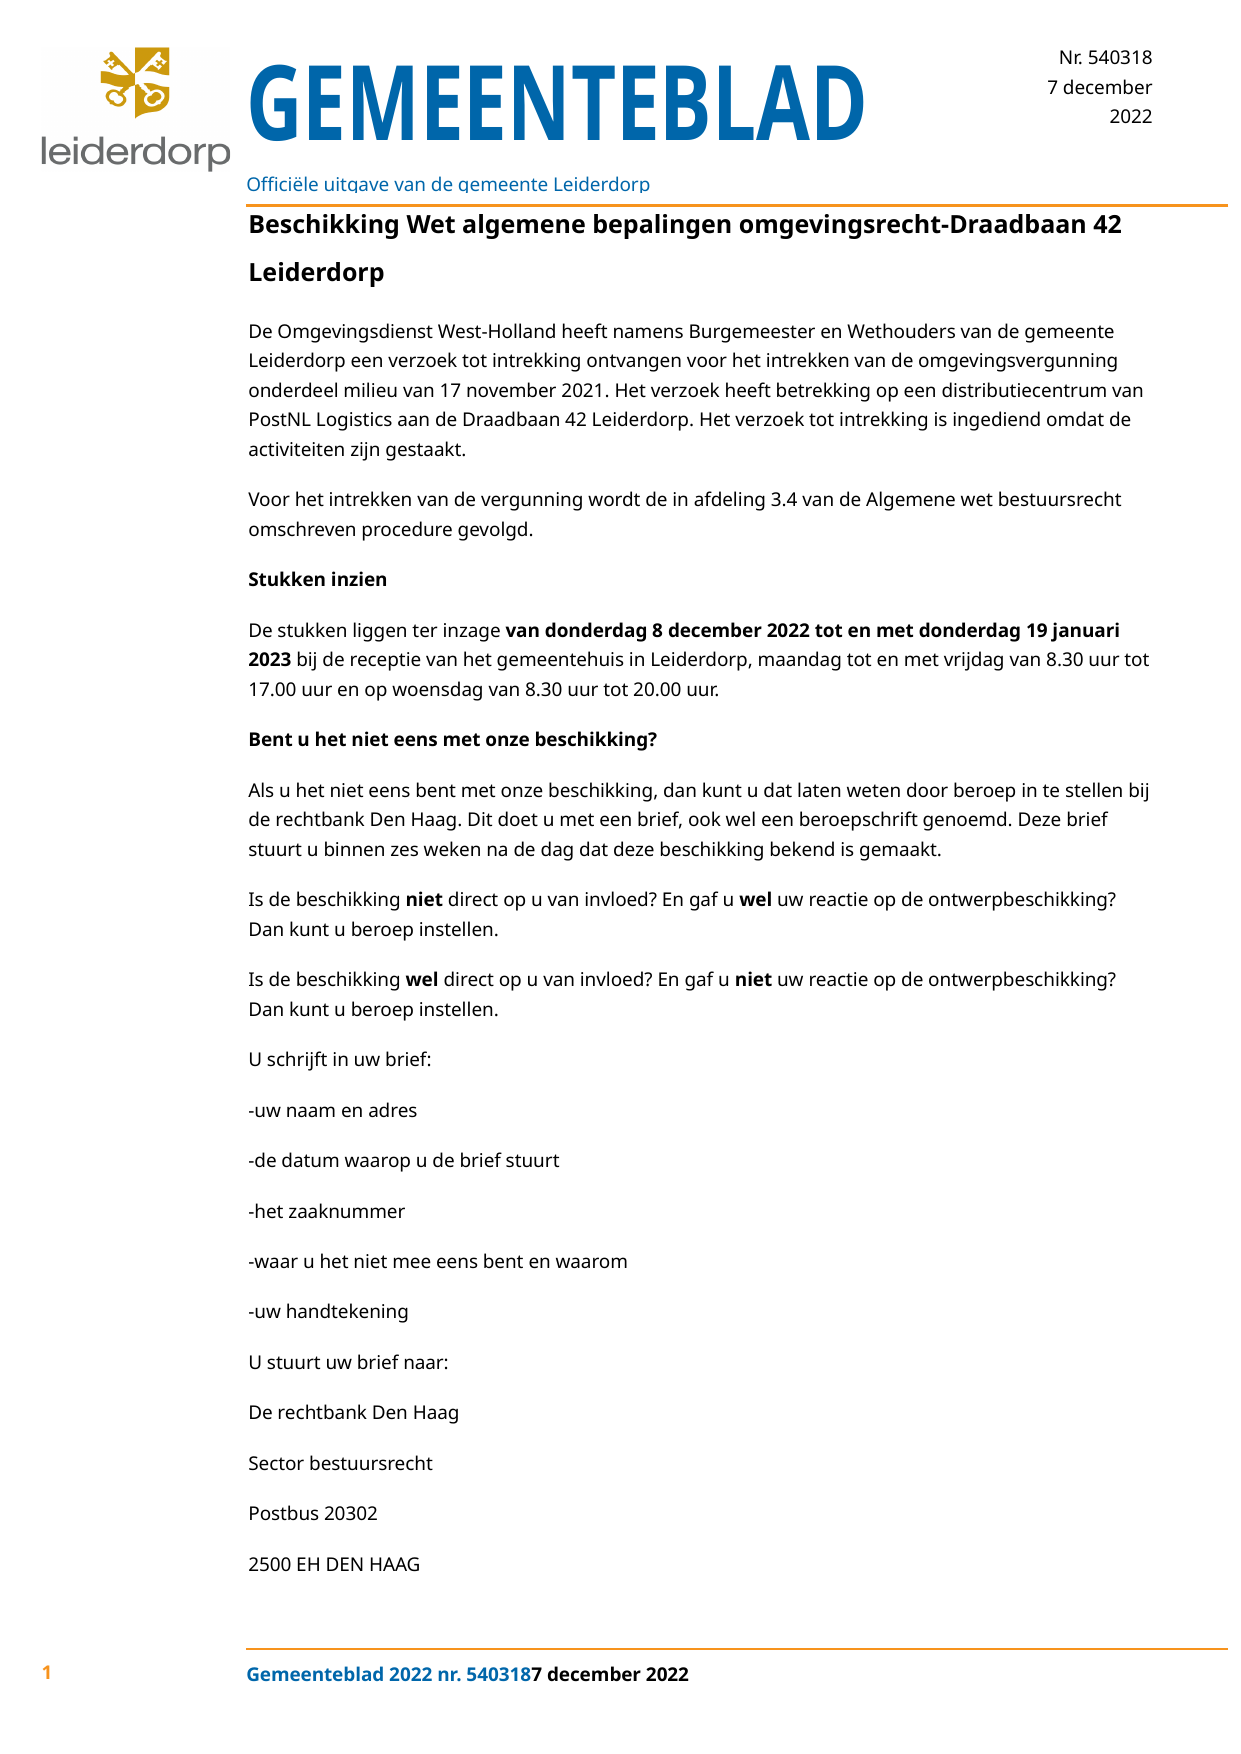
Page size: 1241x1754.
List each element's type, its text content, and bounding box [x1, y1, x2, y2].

text Is de beschikking wel direct op u van invloed? En gaf u niet uw reactie op de ontwerpbeschikking? Dan kunt u beroep instellen. [248, 967, 1152, 1022]
text -uw handtekening [248, 1299, 1152, 1324]
text Sector bestuursrecht [248, 1450, 1152, 1476]
text U stuurt uw brief naar: [248, 1349, 1152, 1375]
text Postbus 20302 [248, 1500, 1152, 1526]
text Stukken inzien [248, 567, 1152, 592]
text Beschikking Wet algemene bepalingen omgevingsrecht-Draadbaan 42 Leiderdorp [248, 207, 1152, 288]
text -uw naam en adres [248, 1097, 1152, 1123]
text -het zaaknummer [248, 1198, 1152, 1224]
text -waar u het niet mee eens bent en waarom [248, 1248, 1152, 1274]
text Als u het niet eens bent met onze beschikking, dan kunt u dat laten weten door beroep in te stellen bij de rechtbank Den Haag. Dit doet u met een brief, ook wel een beroepschrift genoemd. Deze brief stuurt u binnen zes weken na de dag dat deze beschikking bekend is gemaakt. [248, 777, 1152, 862]
text Is de beschikking niet direct op u van invloed? En gaf u wel uw reactie op de ontwerpbeschikking? Dan kunt u beroep instellen. [248, 887, 1152, 942]
text 2500 EH DEN HAAG [248, 1551, 1152, 1577]
text -de datum waarop u de brief stuurt [248, 1147, 1152, 1173]
text De stukken liggen ter inzage van donderdag 8 december 2022 tot en met donderdag 19 januari 2023 bij de receptie van het gemeentehuis in Leiderdorp, maandag tot en met vrijdag van 8.30 uur tot 17.00 uur en op woensdag van 8.30 uur tot 20.00 uur. [248, 617, 1152, 702]
text De Omgevingsdienst West-Holland heeft namens Burgemeester en Wethouders van de gemeente Leiderdorp een verzoek tot intrekking ontvangen voor het intrekken van de omgevingsvergunning onderdeel milieu van 17 november 2021. Het verzoek heeft betrekking op een distributiecentrum van PostNL Logistics aan de Draadbaan 42 Leiderdorp. Het verzoek tot intrekking is ingediend omdat de activiteiten zijn gestaakt. [248, 318, 1152, 462]
text Bent u het niet eens met onze beschikking? [248, 727, 1152, 752]
text De rechtbank Den Haag [248, 1399, 1152, 1425]
text Voor het intrekken van de vergunning wordt de in afdeling 3.4 van de Algemene wet bestuursrecht omschreven procedure gevolgd. [248, 487, 1152, 542]
text U schrijft in uw brief: [248, 1047, 1152, 1072]
picture [41, 47, 231, 172]
